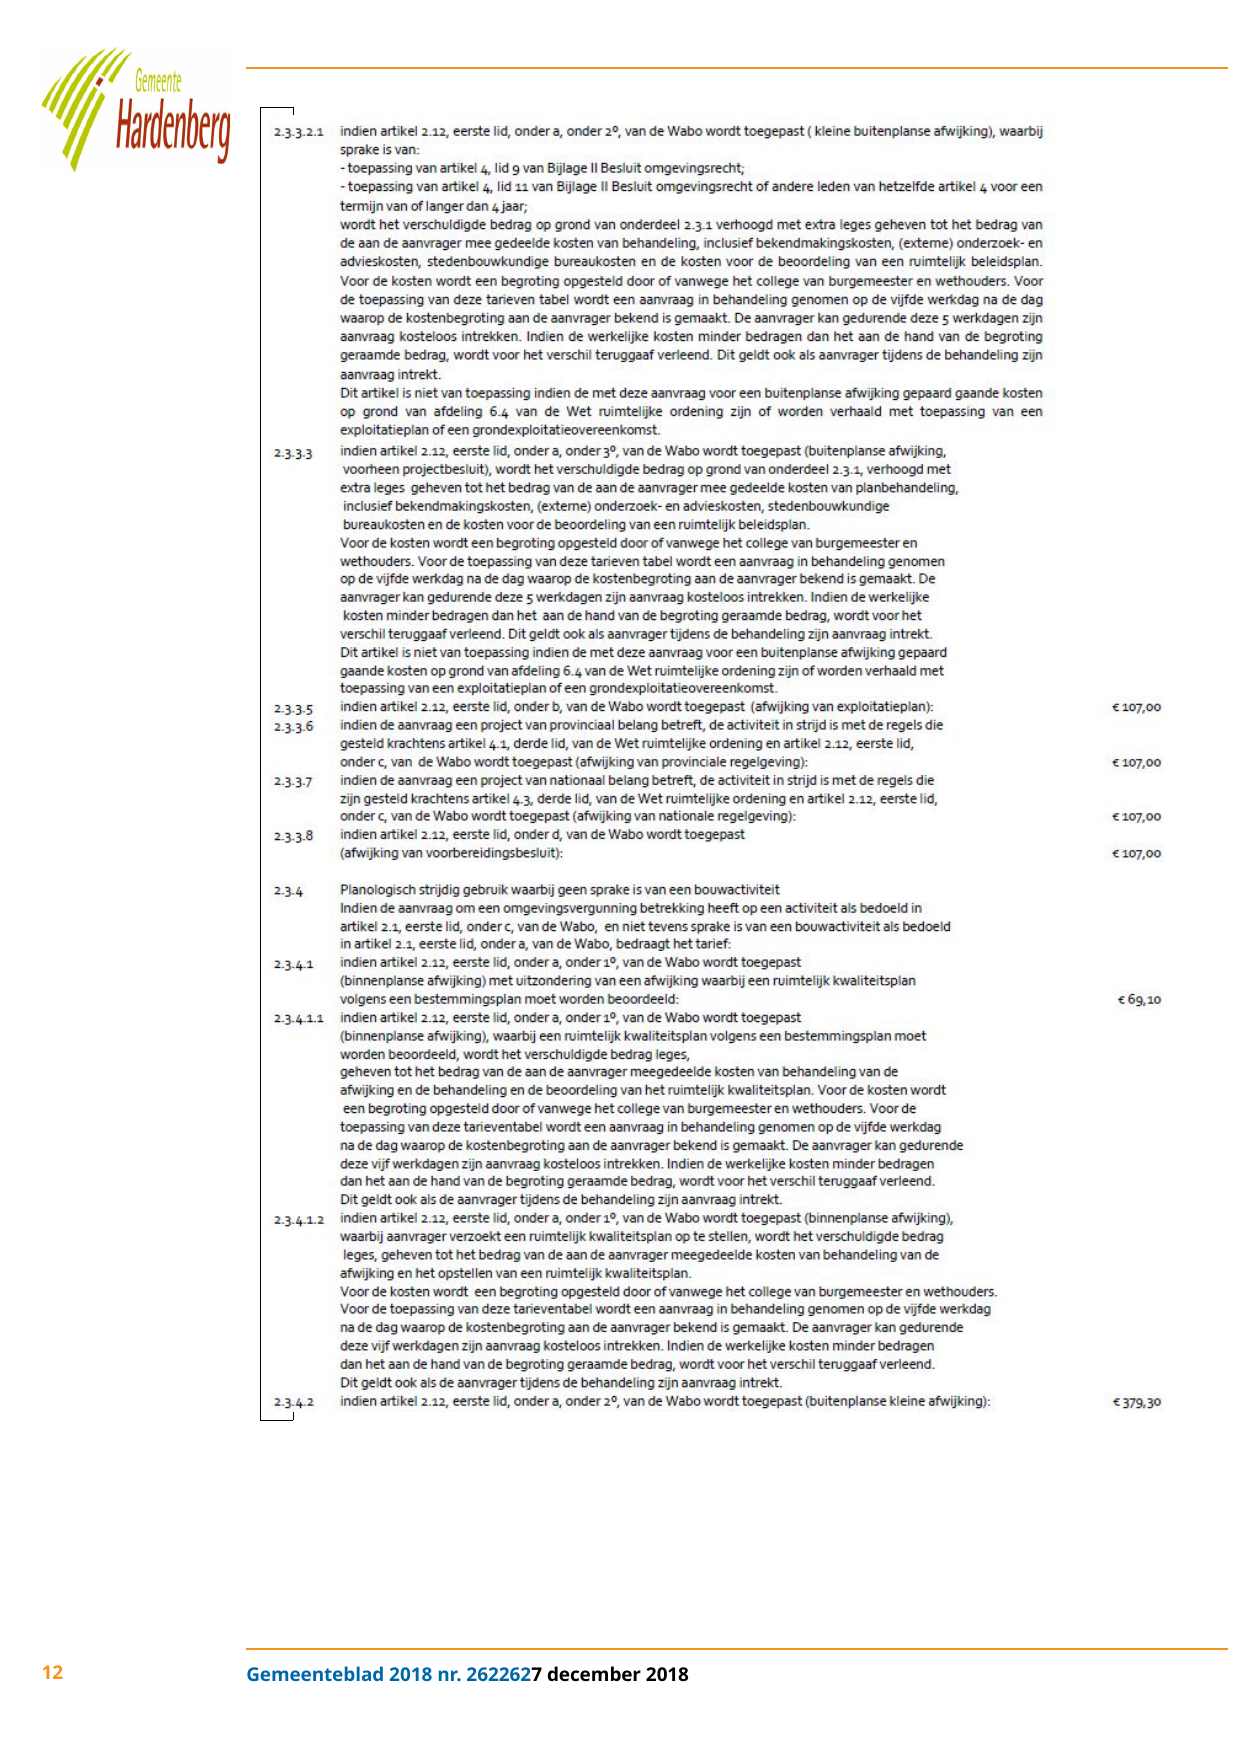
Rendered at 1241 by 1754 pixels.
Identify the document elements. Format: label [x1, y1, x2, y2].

picture [41, 47, 231, 172]
picture [268, 115, 1173, 1412]
